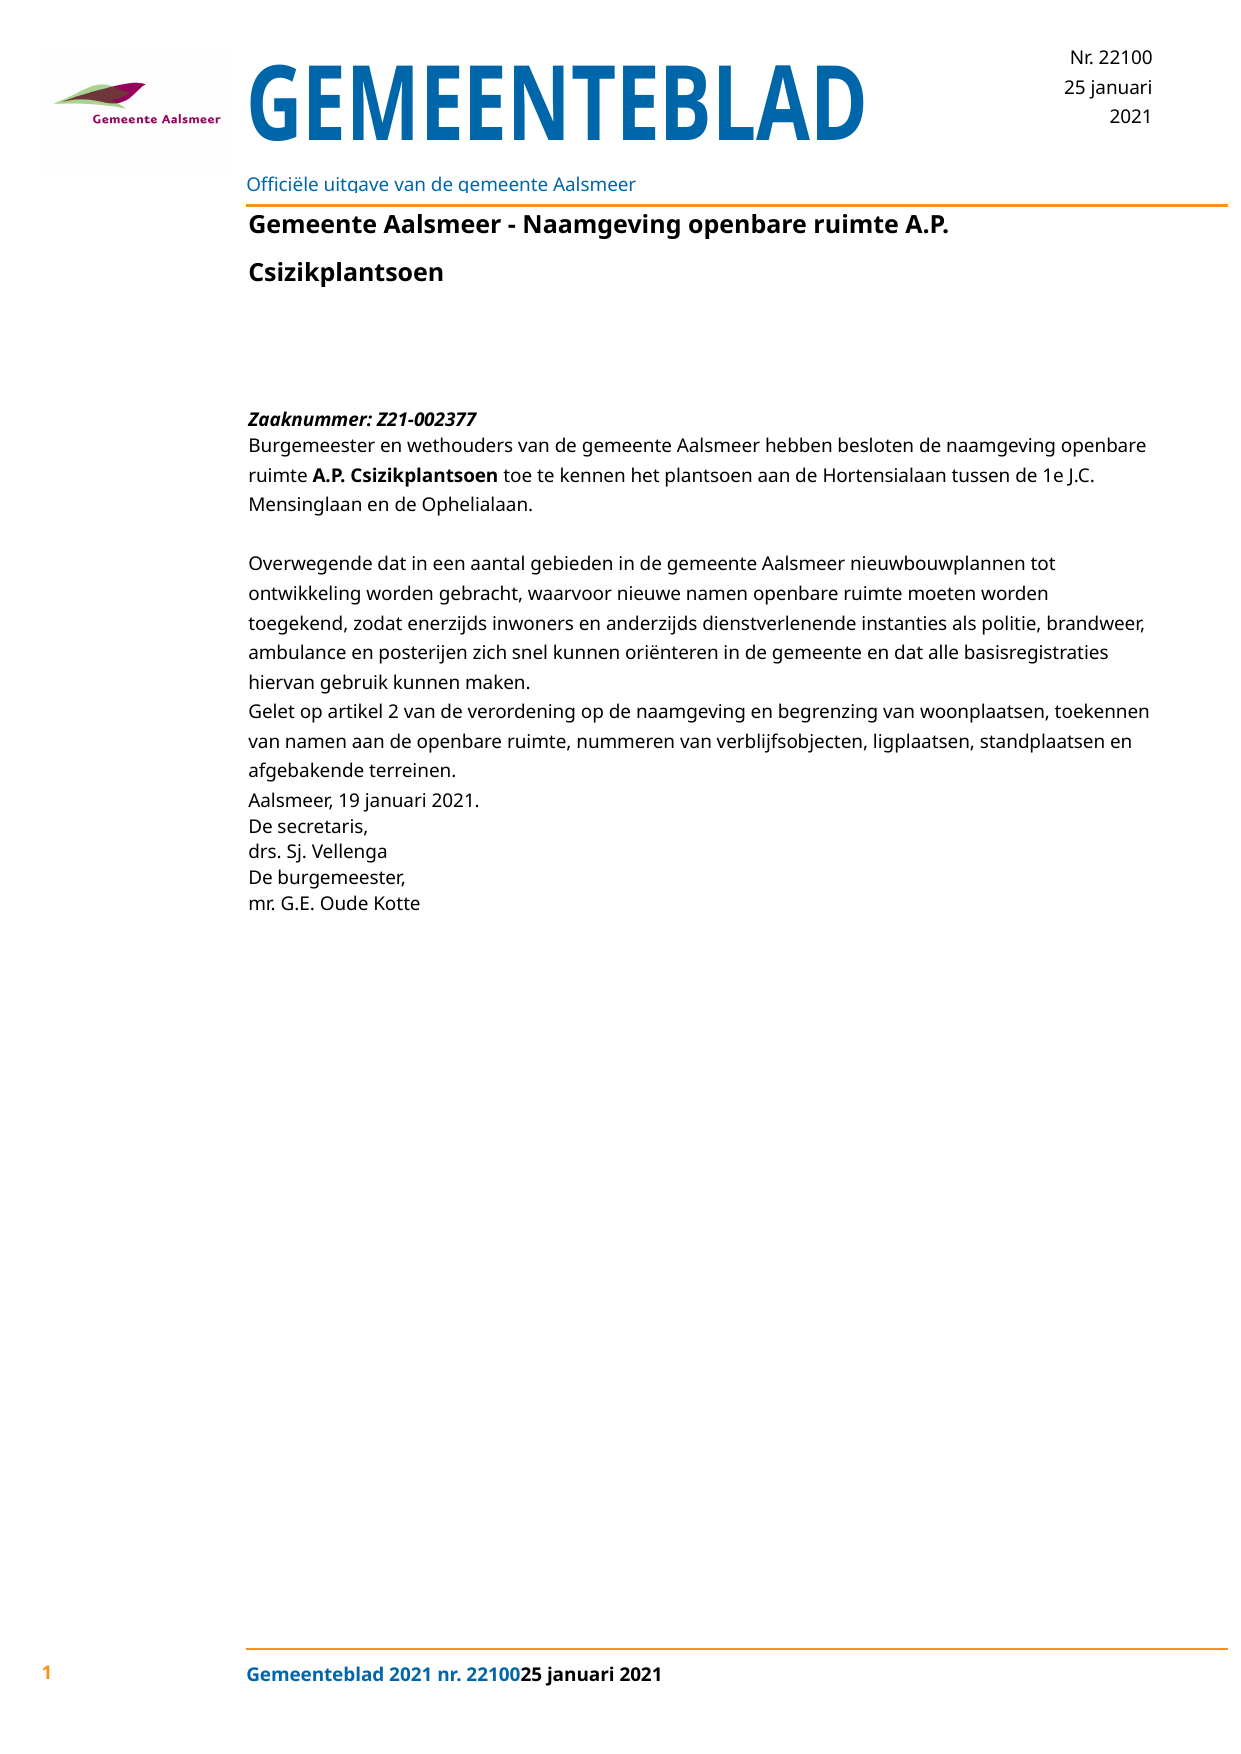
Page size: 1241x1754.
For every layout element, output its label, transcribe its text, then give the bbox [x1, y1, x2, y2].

picture [41, 47, 231, 172]
text De burgemeester, [248, 864, 1152, 890]
text Overwegende dat in een aantal gebieden in de gemeente Aalsmeer nieuwbouwplannen tot ontwikkeling worden gebracht, waarvoor nieuwe namen openbare ruimte moeten worden toegekend, zodat enerzijds inwoners en anderzijds dienstverlenende instanties als politie, brandweer, ambulance en posterijen zich snel kunnen oriënteren in de gemeente en dat alle basisregistraties hiervan gebruik kunnen maken. [248, 551, 1152, 694]
text mr. G.E. Oude Kotte [248, 890, 1152, 916]
text drs. Sj. Vellenga [248, 839, 1152, 864]
text Burgemeester en wethouders van de gemeente Aalsmeer hebben besloten de naamgeving openbare ruimte A.P. Csizikplantsoen toe te kennen het plantsoen aan de Hortensialaan tussen de 1e J.C. Mensinglaan en de Ophelialaan. [248, 432, 1152, 517]
text Aalsmeer, 19 januari 2021. [248, 787, 1152, 813]
text Gemeente Aalsmeer - Naamgeving openbare ruimte A.P. Csizikplantsoen [248, 207, 1152, 288]
text De secretaris, [248, 813, 1152, 839]
text Zaaknummer: Z21-002377 [248, 406, 1152, 432]
text Gelet op artikel 2 van de verordening op de naamgeving en begrenzing van woonplaatsen, toekennen van namen aan de openbare ruimte, nummeren van verblijfsobjecten, ligplaatsen, standplaatsen en afgebakende terreinen. [248, 698, 1152, 783]
